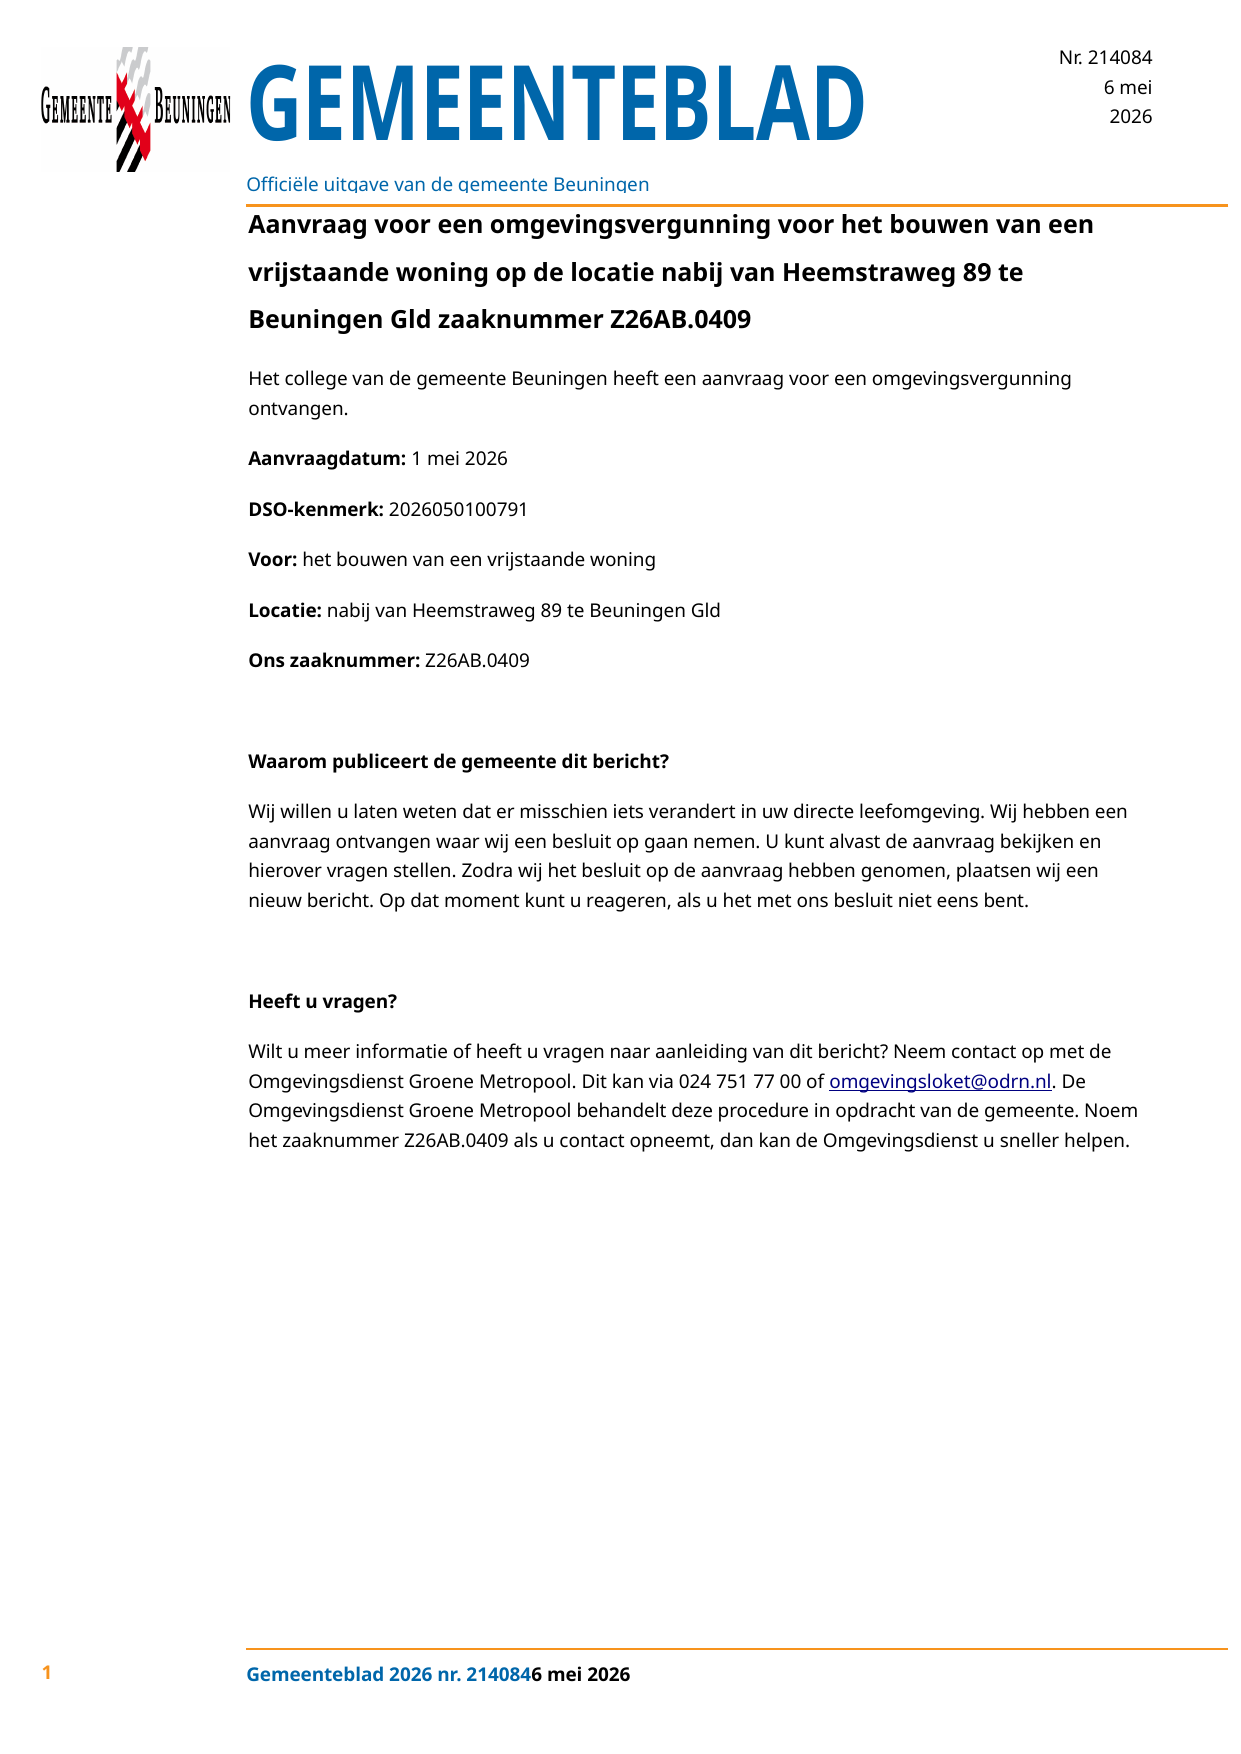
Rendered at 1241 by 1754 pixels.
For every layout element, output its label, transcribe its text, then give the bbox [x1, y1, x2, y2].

text Aanvraag voor een omgevingsvergunning voor het bouwen van een vrijstaande woning op de locatie nabij van Heemstraweg 89 te Beuningen Gld zaaknummer Z26AB.0409 [248, 207, 1152, 336]
text Voor: het bouwen van een vrijstaande woning [248, 546, 1152, 572]
text Wilt u meer informatie of heeft u vragen naar aanleiding van dit bericht? Neem contact op met de Omgevingsdienst Groene Metropool. Dit kan via 024 751 77 00 of omgevingsloket@odrn.nl. De Omgevingsdienst Groene Metropool behandelt deze procedure in opdracht van de gemeente. Noem het zaaknummer Z26AB.0409 als u contact opneemt, dan kan de Omgevingsdienst u sneller helpen. [248, 1038, 1152, 1153]
text Het college van de gemeente Beuningen heeft een aanvraag voor een omgevingsvergunning ontvangen. [248, 366, 1152, 421]
text DSO-kenmerk: 2026050100791 [248, 496, 1152, 522]
text Ons zaaknummer: Z26AB.0409 [248, 647, 1152, 673]
text Waarom publiceert de gemeente dit bericht? [248, 748, 1152, 774]
picture [41, 47, 231, 172]
text Aanvraagdatum: 1 mei 2026 [248, 446, 1152, 471]
text Wij willen u laten weten dat er misschien iets verandert in uw directe leefomgeving. Wij hebben een aanvraag ontvangen waar wij een besluit op gaan nemen. U kunt alvast de aanvraag bekijken en hierover vragen stellen. Zodra wij het besluit op de aanvraag hebben genomen, plaatsen wij een nieuw bericht. Op dat moment kunt u reageren, als u het met ons besluit niet eens bent. [248, 798, 1152, 913]
text Heeft u vragen? [248, 988, 1152, 1014]
text Locatie: nabij van Heemstraweg 89 te Beuningen Gld [248, 597, 1152, 622]
